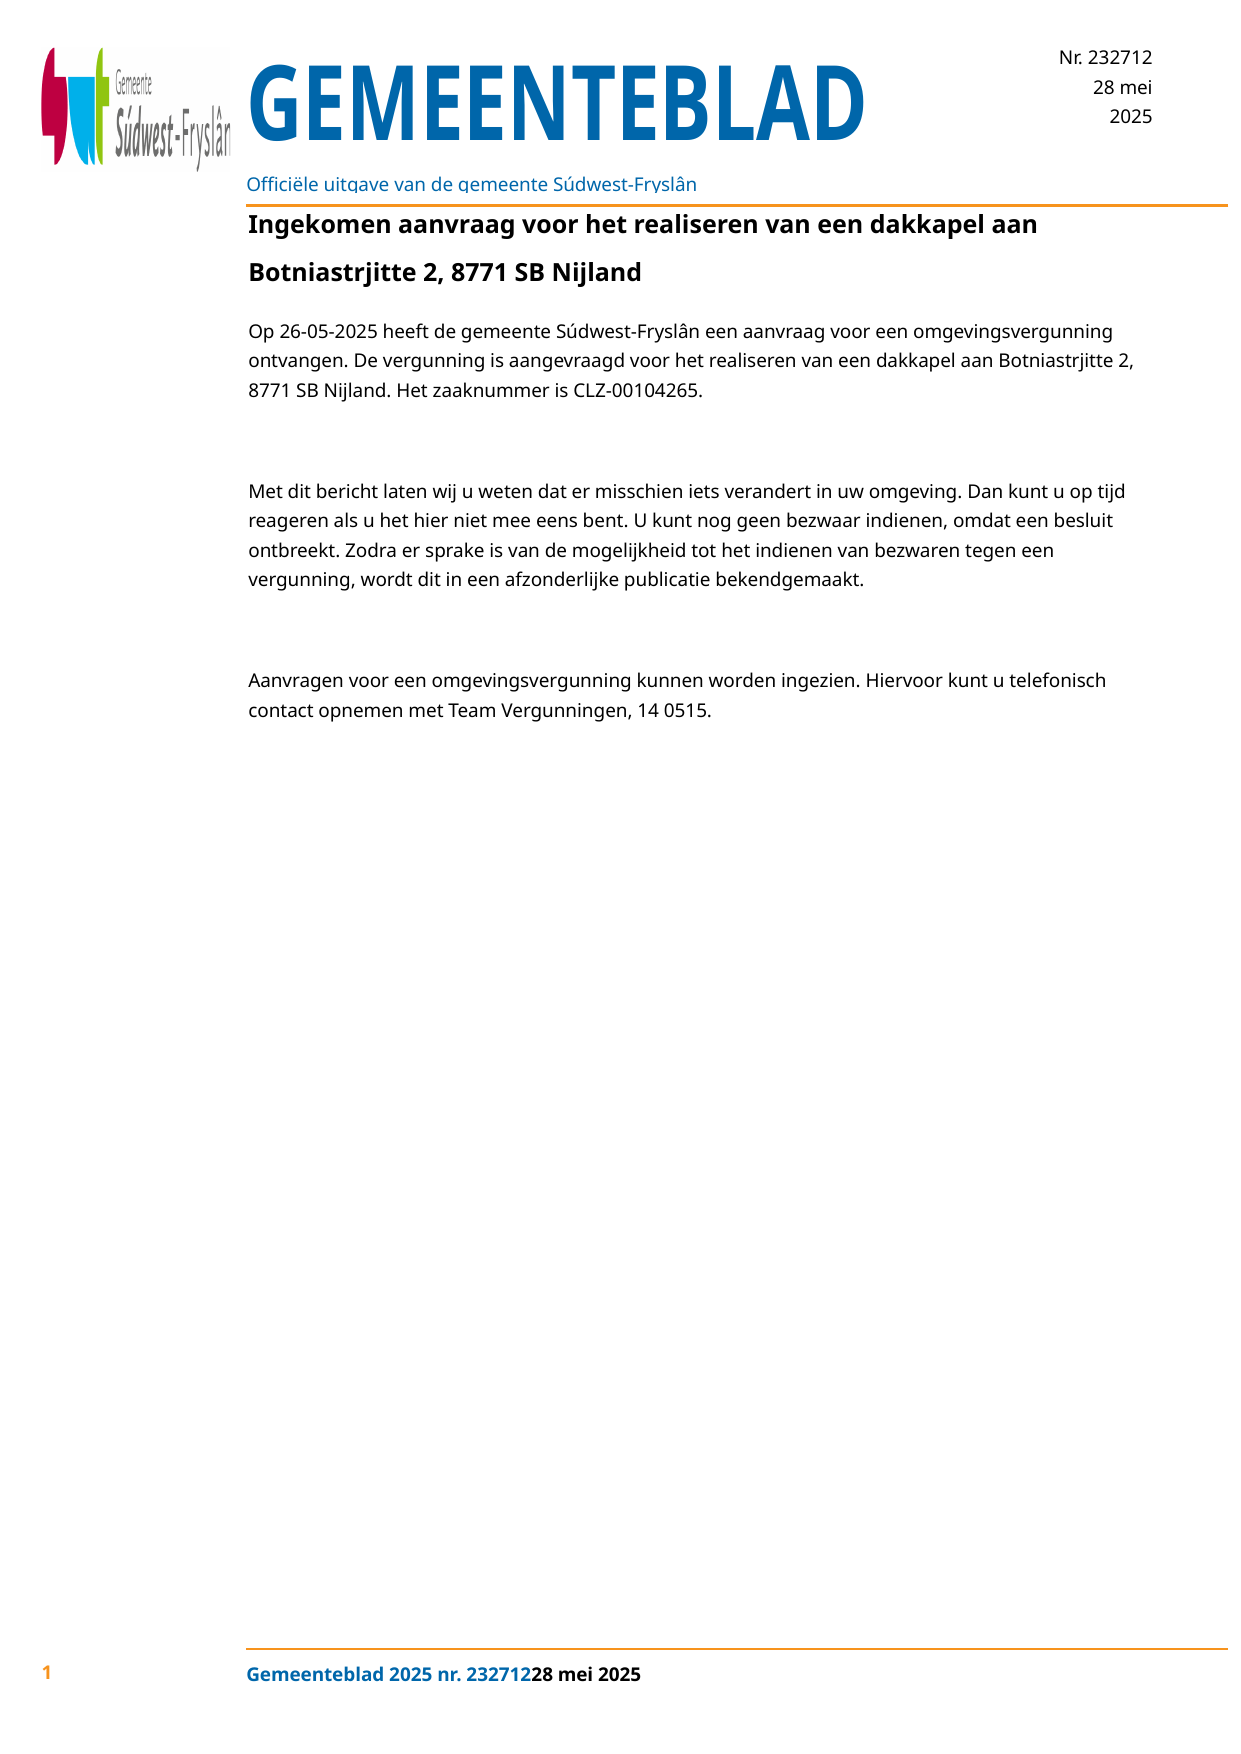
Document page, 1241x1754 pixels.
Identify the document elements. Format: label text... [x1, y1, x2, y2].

picture [41, 47, 231, 172]
text Op 26-05-2025 heeft de gemeente Súdwest-Fryslân een aanvraag voor een omgevingsvergunning ontvangen. De vergunning is aangevraagd voor het realiseren van een dakkapel aan Botniastrjitte 2, 8771 SB Nijland. Het zaaknummer is CLZ-00104265. [248, 318, 1152, 403]
text Met dit bericht laten wij u weten dat er misschien iets verandert in uw omgeving. Dan kunt u op tijd reageren als u het hier niet mee eens bent. U kunt nog geen bezwaar indienen, omdat een besluit ontbreekt. Zodra er sprake is van de mogelijkheid tot het indienen van bezwaren tegen een vergunning, wordt dit in een afzonderlijke publicatie bekendgemaakt. [248, 478, 1152, 592]
text Aanvragen voor een omgevingsvergunning kunnen worden ingezien. Hiervoor kunt u telefonisch contact opnemen met Team Vergunningen, 14 0515. [248, 667, 1152, 723]
text Ingekomen aanvraag voor het realiseren van een dakkapel aan Botniastrjitte 2, 8771 SB Nijland [248, 207, 1152, 288]
